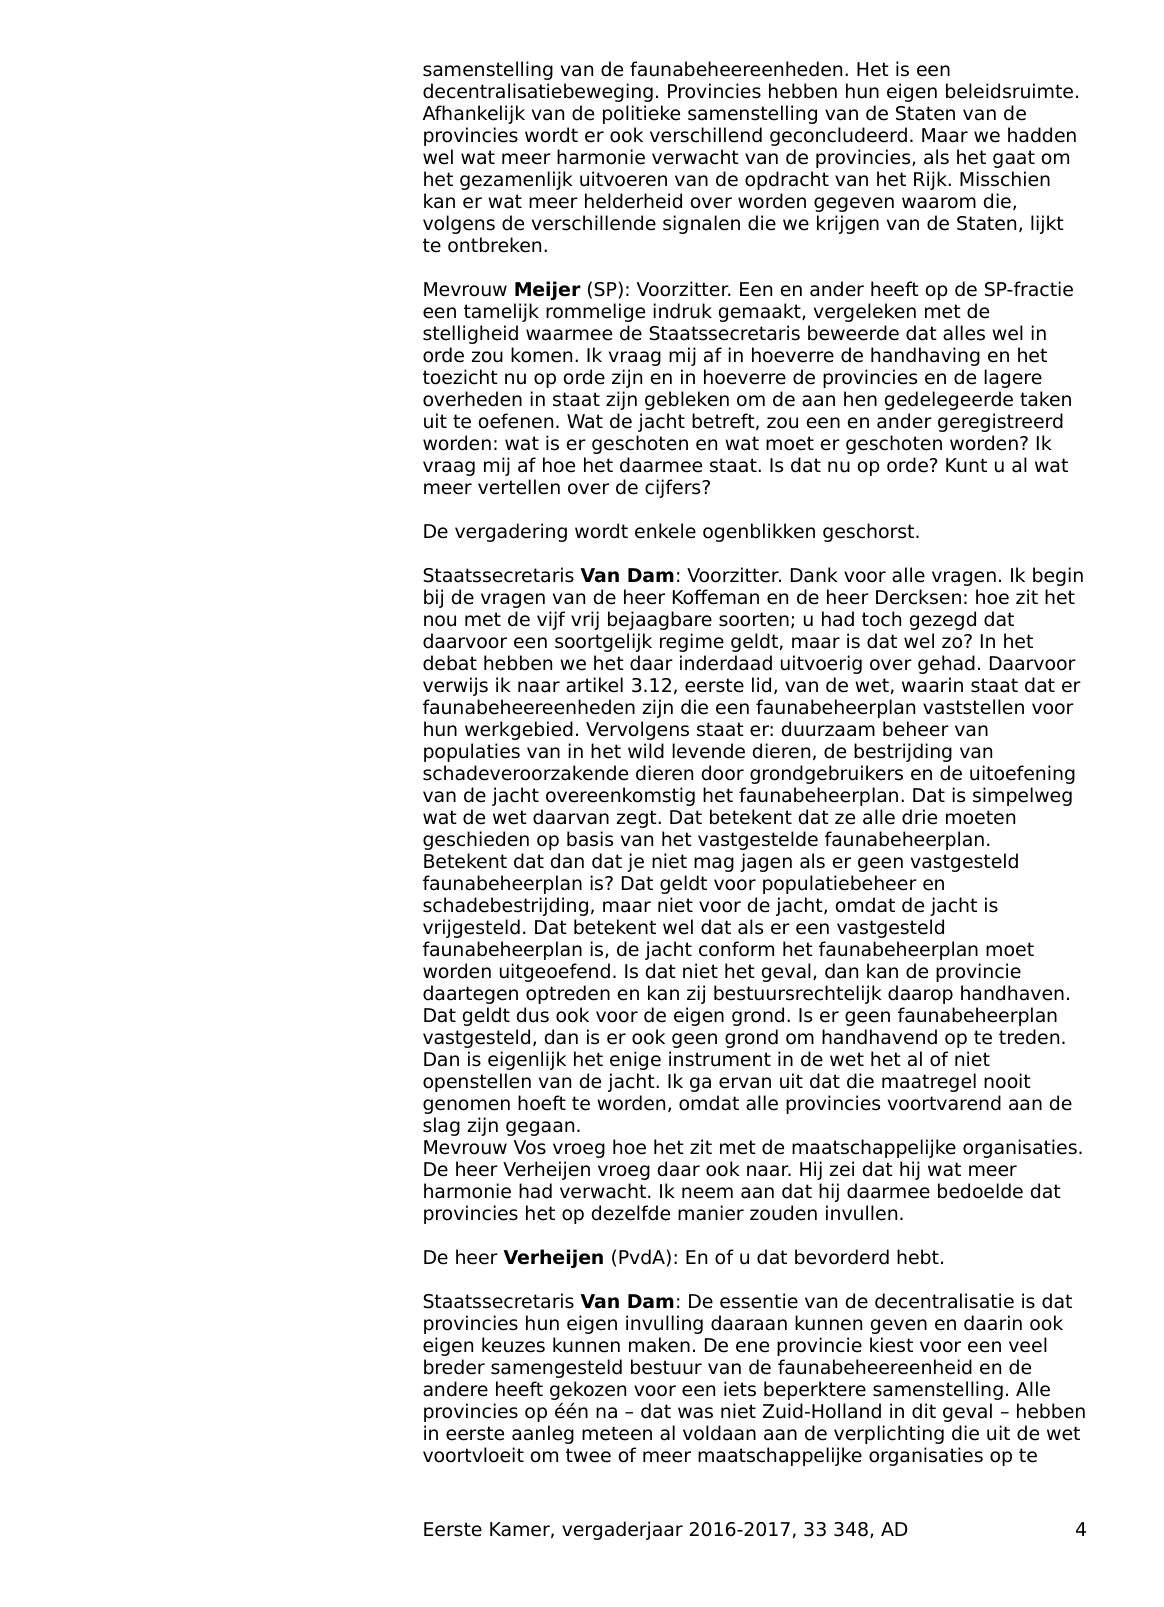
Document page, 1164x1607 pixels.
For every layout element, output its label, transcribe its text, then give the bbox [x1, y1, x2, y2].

text De heer Verheijen (PvdA): En of u dat bevorderd hebt. [422, 1247, 1087, 1269]
text Mevrouw Meijer (SP): Voorzitter. Een en ander heeft op de SP-fractie een tamelijk rommelige indruk gemaakt, vergeleken met de stelligheid waarmee de Staatssecretaris beweerde dat alles wel in orde zou komen. Ik vraag mij af in hoeverre de handhaving en het toezicht nu op orde zijn en in hoeverre de provincies en de lagere overheden in staat zijn gebleken om de aan hen gedelegeerde taken uit te oefenen. Wat de jacht betreft, zou een en ander geregistreerd worden: wat is er geschoten en wat moet er geschoten worden? Ik vraag mij af hoe het daarmee staat. Is dat nu op orde? Kunt u al wat meer vertellen over de cijfers? [422, 279, 1087, 499]
text Staatssecretaris Van Dam: Voorzitter. Dank voor alle vragen. Ik begin bij de vragen van de heer Koffeman en de heer Dercksen: hoe zit het nou met de vijf vrij bejaagbare soorten; u had toch gezegd dat daarvoor een soortgelijk regime geldt, maar is dat wel zo? In het debat hebben we het daar inderdaad uitvoerig over gehad. Daarvoor verwijs ik naar artikel 3.12, eerste lid, van de wet, waarin staat dat er faunabeheereenheden zijn die een faunabeheerplan vaststellen voor hun werkgebied. Vervolgens staat er: duurzaam beheer van populaties van in het wild levende dieren, de bestrijding van schadeveroorzakende dieren door grondgebruikers en de uitoefening van de jacht overeenkomstig het faunabeheerplan. Dat is simpelweg wat de wet daarvan zegt. Dat betekent dat ze alle drie moeten geschieden op basis van het vastgestelde faunabeheerplan. [422, 565, 1087, 851]
text samenstelling van de faunabeheereenheden. Het is een decentralisatiebeweging. Provincies hebben hun eigen beleidsruimte. Afhankelijk van de politieke samenstelling van de Staten van de provincies wordt er ook verschillend geconcludeerd. Maar we hadden wel wat meer harmonie verwacht van de provincies, als het gaat om het gezamenlijk uitvoeren van de opdracht van het Rijk. Misschien kan er wat meer helderheid over worden gegeven waarom die, volgens de verschillende signalen die we krijgen van de Staten, lijkt te ontbreken. [422, 59, 1087, 257]
text Mevrouw Vos vroeg hoe het zit met de maatschappelijke organisaties. De heer Verheijen vroeg daar ook naar. Hij zei dat hij wat meer harmonie had verwacht. Ik neem aan dat hij daarmee bedoelde dat provincies het op dezelfde manier zouden invullen. [422, 1137, 1087, 1224]
text De vergadering wordt enkele ogenblikken geschorst. [422, 521, 1087, 543]
text Betekent dat dan dat je niet mag jagen als er geen vastgesteld faunabeheerplan is? Dat geldt voor populatiebeheer en schadebestrijding, maar niet voor de jacht, omdat de jacht is vrijgesteld. Dat betekent wel dat als er een vastgesteld faunabeheerplan is, de jacht conform het faunabeheerplan moet worden uitgeoefend. Is dat niet het geval, dan kan de provincie daartegen optreden en kan zij bestuursrechtelijk daarop handhaven. Dat geldt dus ook voor de eigen grond. Is er geen faunabeheerplan vastgesteld, dan is er ook geen grond om handhavend op te treden. Dan is eigenlijk het enige instrument in de wet het al of niet openstellen van de jacht. Ik ga ervan uit dat die maatregel nooit genomen hoeft te worden, omdat alle provincies voortvarend aan de slag zijn gegaan. [422, 851, 1087, 1137]
text Staatssecretaris Van Dam: De essentie van de decentralisatie is dat provincies hun eigen invulling daaraan kunnen geven en daarin ook eigen keuzes kunnen maken. De ene provincie kiest voor een veel breder samengesteld bestuur van de faunabeheereenheid en de andere heeft gekozen voor een iets beperktere samenstelling. Alle provincies op één na – dat was niet Zuid-Holland in dit geval – hebben in eerste aanleg meteen al voldaan aan de verplichting die uit de wet voortvloeit om twee of meer maatschappelijke organisaties op te [422, 1291, 1087, 1467]
